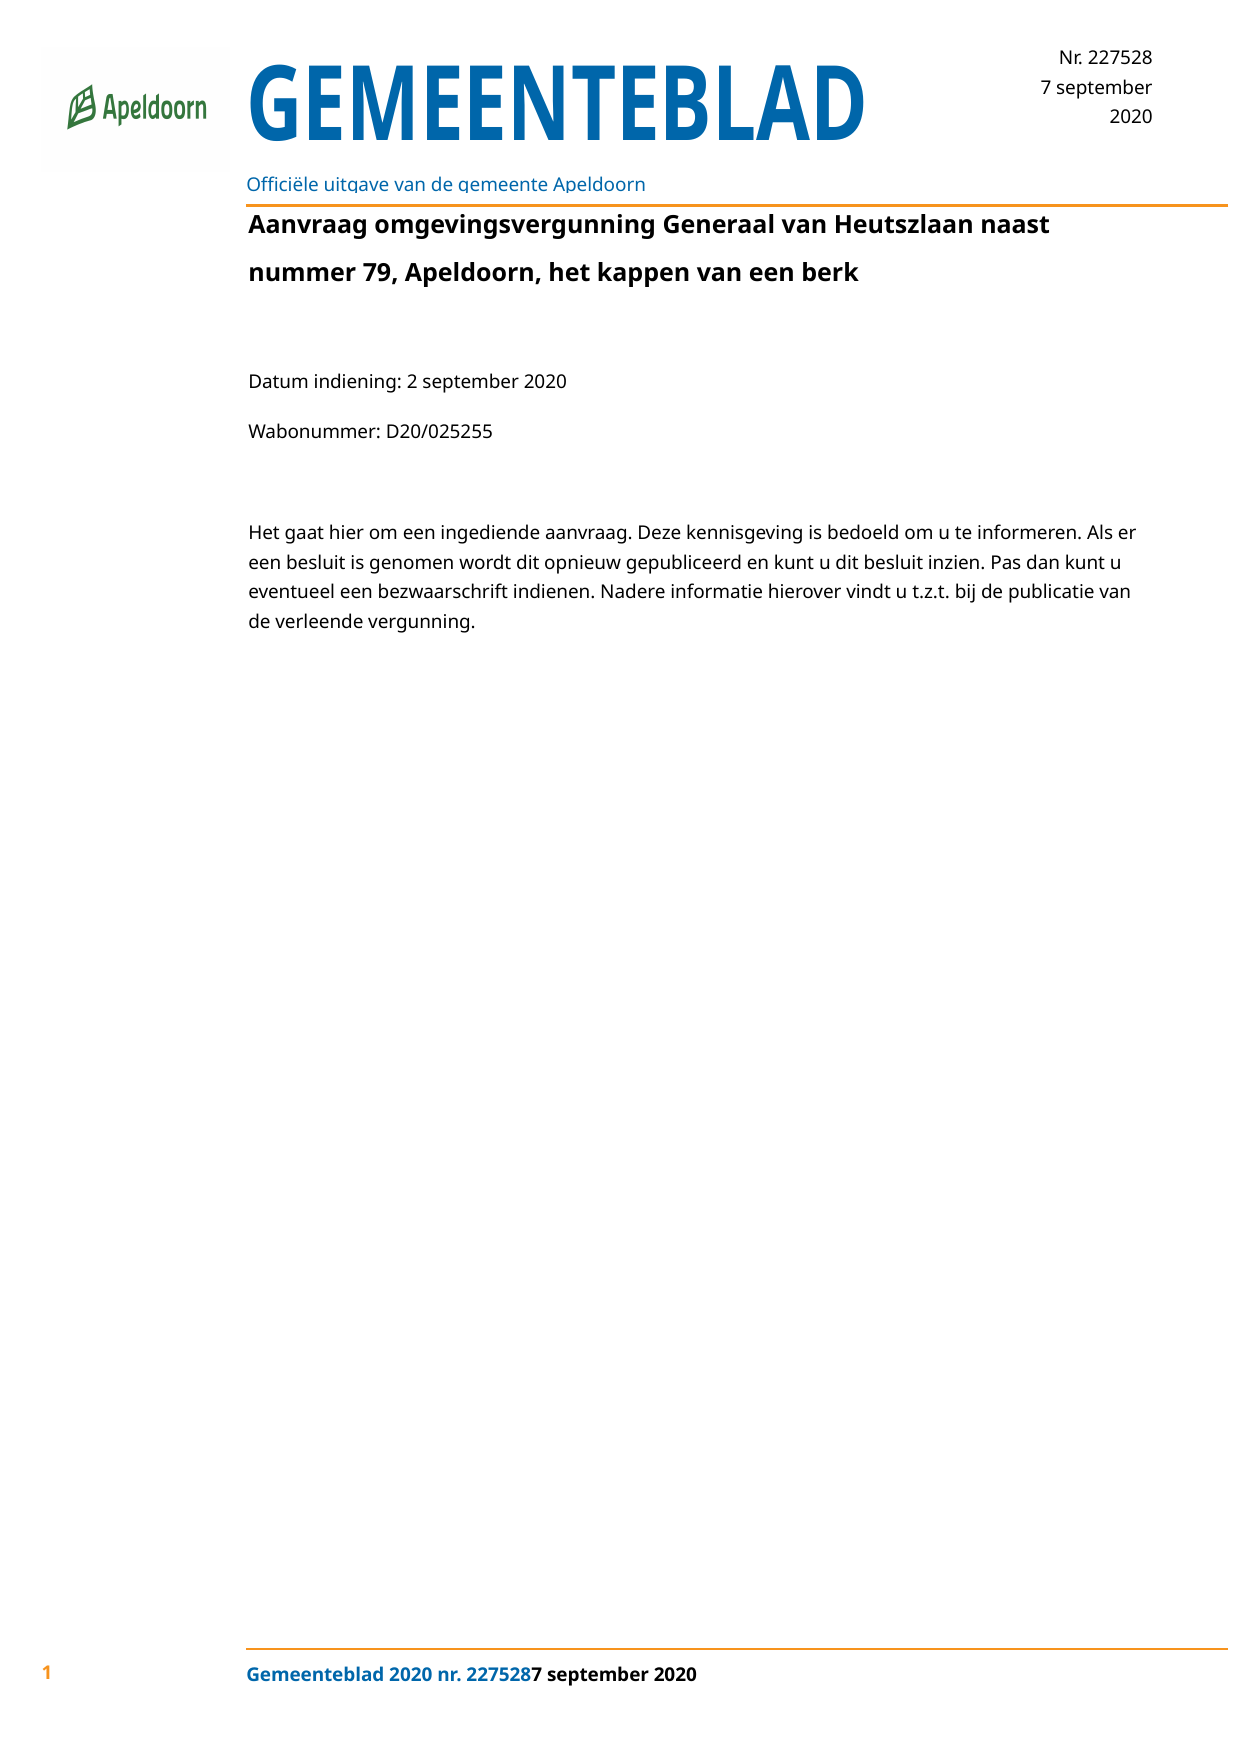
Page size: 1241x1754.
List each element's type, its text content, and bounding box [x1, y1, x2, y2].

text Datum indiening: 2 september 2020 [248, 368, 1152, 394]
text Het gaat hier om een ingediende aanvraag. Deze kennisgeving is bedoeld om u te informeren. Als er een besluit is genomen wordt dit opnieuw gepubliceerd en kunt u dit besluit inzien. Pas dan kunt u eventueel een bezwaarschrift indienen. Nadere informatie hierover vindt u t.z.t. bij de publicatie van de verleende vergunning. [248, 519, 1152, 634]
text Wabonummer: D20/025255 [248, 419, 1152, 444]
text Aanvraag omgevingsvergunning Generaal van Heutszlaan naast nummer 79, Apeldoorn, het kappen van een berk [248, 207, 1152, 288]
picture [41, 47, 231, 172]
